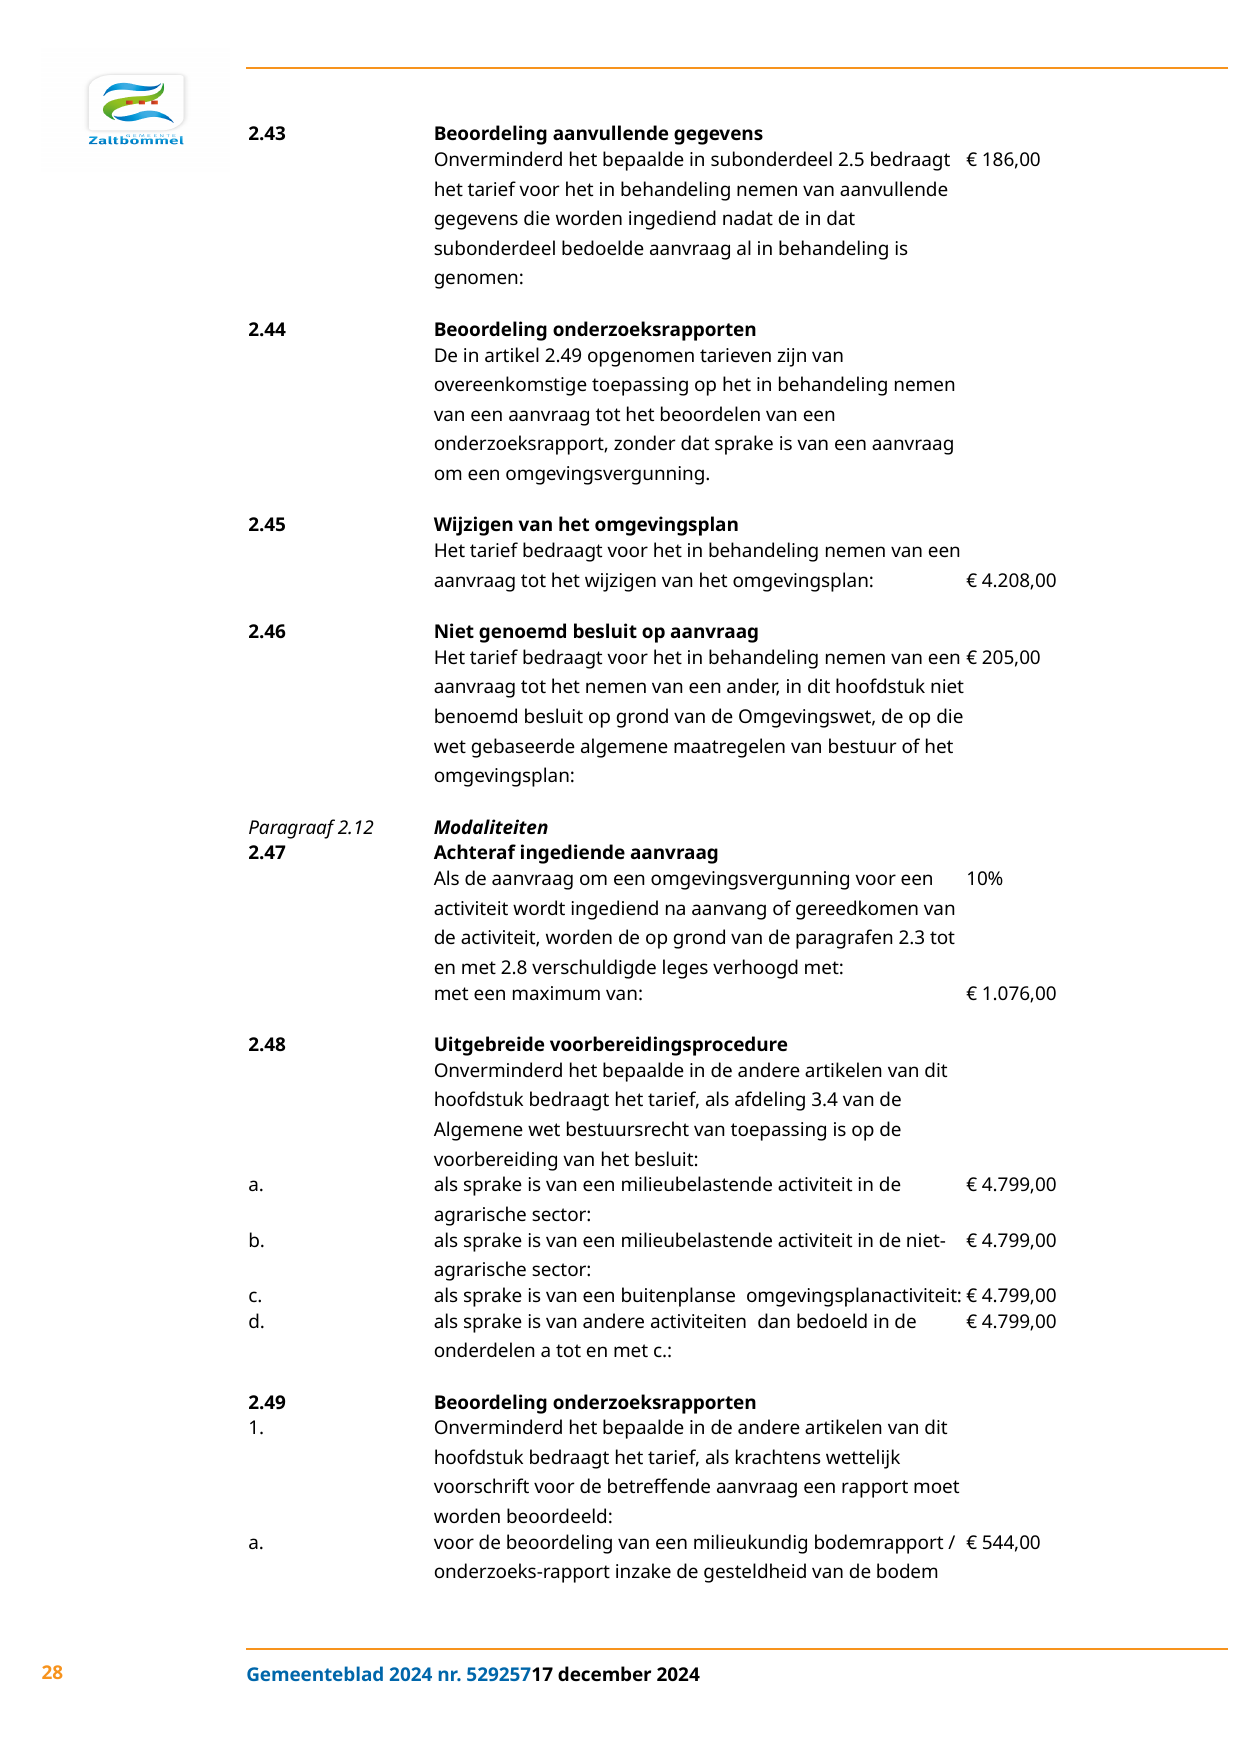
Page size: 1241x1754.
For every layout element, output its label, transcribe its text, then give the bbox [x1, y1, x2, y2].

table_cell 2.48 [248, 1031, 433, 1057]
table_cell [966, 1389, 1152, 1414]
table_cell € 544,00 [966, 1529, 1152, 1584]
table_cell 2.49 [248, 1389, 433, 1414]
table_cell [248, 342, 433, 486]
table_cell Het tarief bedraagt voor het in behandeling nemen van een aanvraag tot het wijzigen van het omgevingsplan: [434, 537, 966, 593]
table_cell [966, 814, 1152, 839]
table_cell a. [248, 1171, 433, 1227]
table_cell 10% [966, 865, 1152, 980]
table_cell [248, 290, 433, 316]
table_cell Niet genoemd besluit op aanvraag [434, 618, 966, 644]
table_cell Het tarief bedraagt voor het in behandeling nemen van een aanvraag tot het nemen van een ander, in dit hoofdstuk niet benoemd besluit op grond van de Omgevingswet, de op die wet gebaseerde algemene maatregelen van bestuur of het omgevingsplan: [434, 644, 966, 788]
table_cell als sprake is van een milieubelastende activiteit in de niet-agrarische sector: [434, 1227, 966, 1282]
table_cell d. [248, 1308, 433, 1363]
table_cell Onverminderd het bepaalde in de andere artikelen van dit hoofdstuk bedraagt het tarief, als krachtens wettelijk voorschrift voor de betreffende aanvraag een rapport moet worden beoordeeld: [434, 1415, 966, 1529]
table_cell [966, 512, 1152, 537]
table_cell € 4.799,00 [966, 1227, 1152, 1282]
table_cell € 4.799,00 [966, 1171, 1152, 1227]
table_cell [966, 840, 1152, 865]
table_cell De in artikel 2.49 opgenomen tarieven zijn van overeenkomstige toepassing op het in behandeling nemen van een aanvraag tot het beoordelen van een onderzoeksrapport, zonder dat sprake is van een aanvraag om een omgevingsvergunning. [434, 342, 966, 486]
table_cell Paragraaf 2.12 [248, 814, 433, 839]
table_cell Beoordeling onderzoeksrapporten [434, 1389, 966, 1414]
table_cell [966, 593, 1152, 618]
table_cell Als de aanvraag om een omgevingsvergunning voor een activiteit wordt ingediend na aanvang of gereedkomen van de activiteit, worden de op grond van de paragrafen 2.3 tot en met 2.8 verschuldigde leges verhoogd met: [434, 865, 966, 980]
table_cell als sprake is van een milieubelastende activiteit in de agrarische sector: [434, 1171, 966, 1227]
table_cell [966, 618, 1152, 644]
table_cell [966, 290, 1152, 316]
table_cell [434, 788, 966, 814]
table_cell [248, 865, 433, 980]
table_cell [966, 342, 1152, 486]
table_cell [248, 1006, 433, 1031]
table_cell € 1.076,00 [966, 980, 1152, 1006]
table_cell 2.44 [248, 316, 433, 342]
table_cell [434, 95, 966, 121]
table_cell [966, 788, 1152, 814]
table_cell [966, 1363, 1152, 1389]
table_cell [966, 1415, 1152, 1529]
table_cell [248, 537, 433, 593]
table_cell [248, 644, 433, 788]
table_cell Beoordeling aanvullende gegevens [434, 121, 966, 146]
table_cell met een maximum van: [434, 980, 966, 1006]
table_cell Wijzigen van het omgevingsplan [434, 512, 966, 537]
table_cell [966, 95, 1152, 121]
table_cell [248, 1363, 433, 1389]
table_cell [248, 980, 433, 1006]
table_cell € 205,00 [966, 644, 1152, 788]
table_cell [434, 1006, 966, 1031]
table_cell [966, 1057, 1152, 1171]
table_cell Achteraf ingediende aanvraag [434, 840, 966, 865]
table_cell Onverminderd het bepaalde in de andere artikelen van dit hoofdstuk bedraagt het tarief, als afdeling 3.4 van de Algemene wet bestuursrecht van toepassing is op de voorbereiding van het besluit: [434, 1057, 966, 1171]
table_cell a. [248, 1529, 433, 1584]
table_cell [966, 121, 1152, 146]
table_cell als sprake is van een buitenplanse omgevingsplanactiviteit: [434, 1282, 966, 1308]
table_cell [966, 486, 1152, 512]
table_cell b. [248, 1227, 433, 1282]
table_cell 1. [248, 1415, 433, 1529]
table_cell [248, 1057, 433, 1171]
table_cell [434, 486, 966, 512]
table_cell [248, 486, 433, 512]
table_cell Modaliteiten [434, 814, 966, 839]
table_cell als sprake is van andere activiteiten dan bedoeld in de onderdelen a tot en met c.: [434, 1308, 966, 1363]
table_cell [966, 316, 1152, 342]
table_cell € 4.208,00 [966, 537, 1152, 593]
table_cell 2.45 [248, 512, 433, 537]
table_cell € 186,00 [966, 146, 1152, 290]
picture [41, 47, 231, 172]
table_cell [248, 146, 433, 290]
table_cell € 4.799,00 [966, 1308, 1152, 1363]
table_cell [248, 95, 433, 121]
table_cell voor de beoordeling van een milieukundig bodemrapport / onderzoeks-rapport inzake de gesteldheid van de bodem [434, 1529, 966, 1584]
table_cell Uitgebreide voorbereidingsprocedure [434, 1031, 966, 1057]
table_cell Beoordeling onderzoeksrapporten [434, 316, 966, 342]
table_cell Onverminderd het bepaalde in subonderdeel 2.5 bedraagt het tarief voor het in behandeling nemen van aanvullende gegevens die worden ingediend nadat de in dat subonderdeel bedoelde aanvraag al in behandeling is genomen: [434, 146, 966, 290]
table_cell [434, 290, 966, 316]
table_cell [434, 593, 966, 618]
table_cell [248, 593, 433, 618]
table_cell c. [248, 1282, 433, 1308]
table_cell 2.43 [248, 121, 433, 146]
table_cell [434, 1363, 966, 1389]
table_cell [966, 1006, 1152, 1031]
table_cell [248, 788, 433, 814]
table_cell [966, 1031, 1152, 1057]
table_cell 2.46 [248, 618, 433, 644]
table_cell 2.47 [248, 840, 433, 865]
table_cell € 4.799,00 [966, 1282, 1152, 1308]
